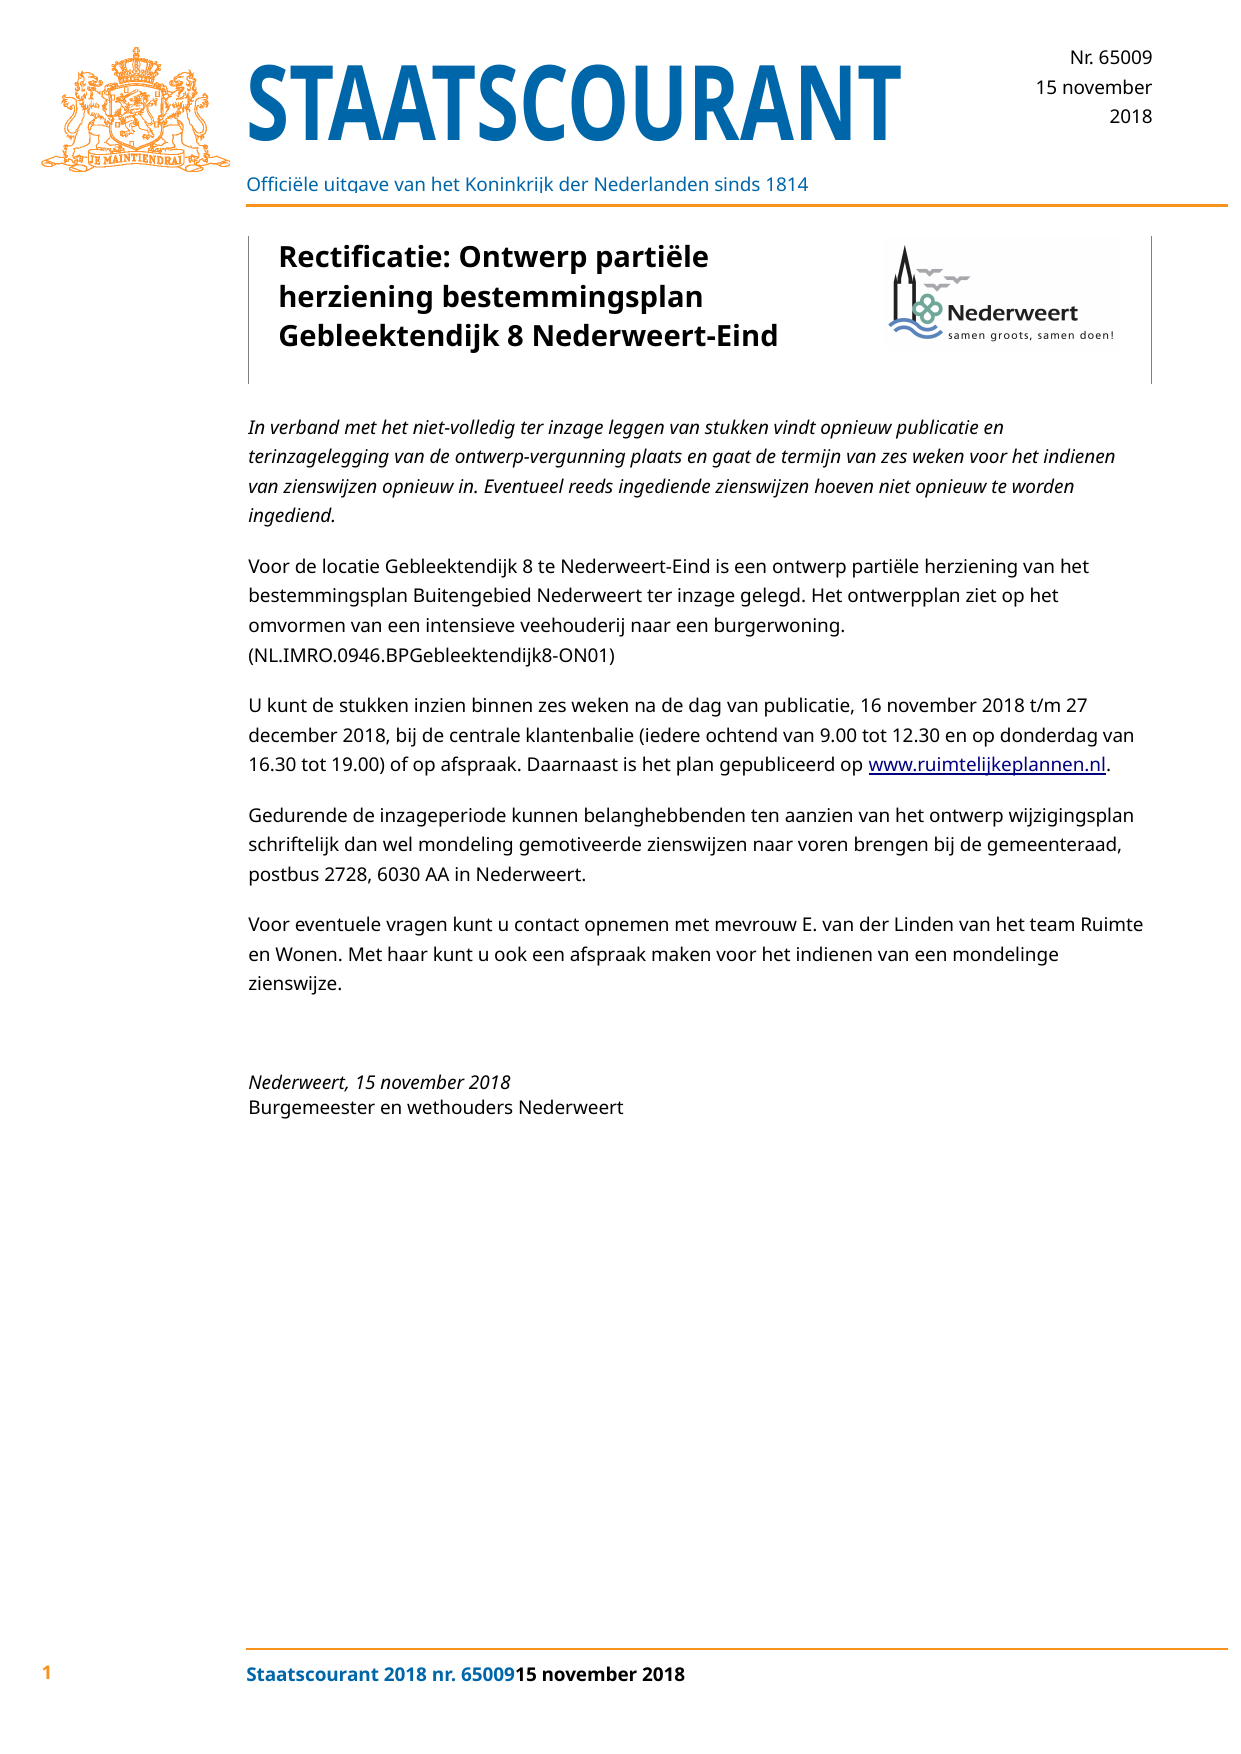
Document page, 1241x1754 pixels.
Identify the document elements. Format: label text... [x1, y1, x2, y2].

table_header [850, 236, 1151, 384]
text Voor de locatie Gebleektendijk 8 te Nederweert-Eind is een ontwerp partiële herziening van het bestemmingsplan Buitengebied Nederweert ter inzage gelegd. Het ontwerpplan ziet op het omvormen van een intensieve veehouderij naar een burgerwoning. (NL.IMRO.0946.BPGebleektendijk8-ON01) [248, 553, 1152, 668]
text Burgemeester en wethouders Nederweert [248, 1094, 1152, 1120]
text Voor eventuele vragen kunt u contact opnemen met mevrouw E. van der Linden van het team Ruimte en Wonen. Met haar kunt u ook een afspraak maken voor het indienen van een mondelinge zienswijze. [248, 911, 1152, 996]
picture [882, 236, 1119, 350]
text In verband met het niet-volledig ter inzage leggen van stukken vindt opnieuw publicatie en terinzagelegging van de ontwerp-vergunning plaats en gaat de termijn van zes weken voor het indienen van zienswijzen opnieuw in. Eventueel reeds ingediende zienswijzen hoeven niet opnieuw te worden ingediend. [248, 414, 1152, 528]
text Gedurende de inzageperiode kunnen belanghebbenden ten aanzien van het ontwerp wijzigingsplan schriftelijk dan wel mondeling gemotiveerde zienswijzen naar voren brengen bij de gemeenteraad, postbus 2728, 6030 AA in Nederweert. [248, 802, 1152, 887]
text U kunt de stukken inzien binnen zes weken na de dag van publicatie, 16 november 2018 t/m 27 december 2018, bij de centrale klantenbalie (iedere ochtend van 9.00 tot 12.30 en op donderdag van 16.30 tot 19.00) of op afspraak. Daarnaast is het plan gepubliceerd op www.ruimtelijkeplannen.nl. [248, 692, 1152, 777]
table_header Rectificatie: Ontwerp partiële herziening bestemmingsplan Gebleektendijk 8 Nederweert-Eind [249, 236, 850, 384]
text Nederweert, 15 november 2018 [248, 1069, 1152, 1094]
picture [41, 47, 231, 172]
